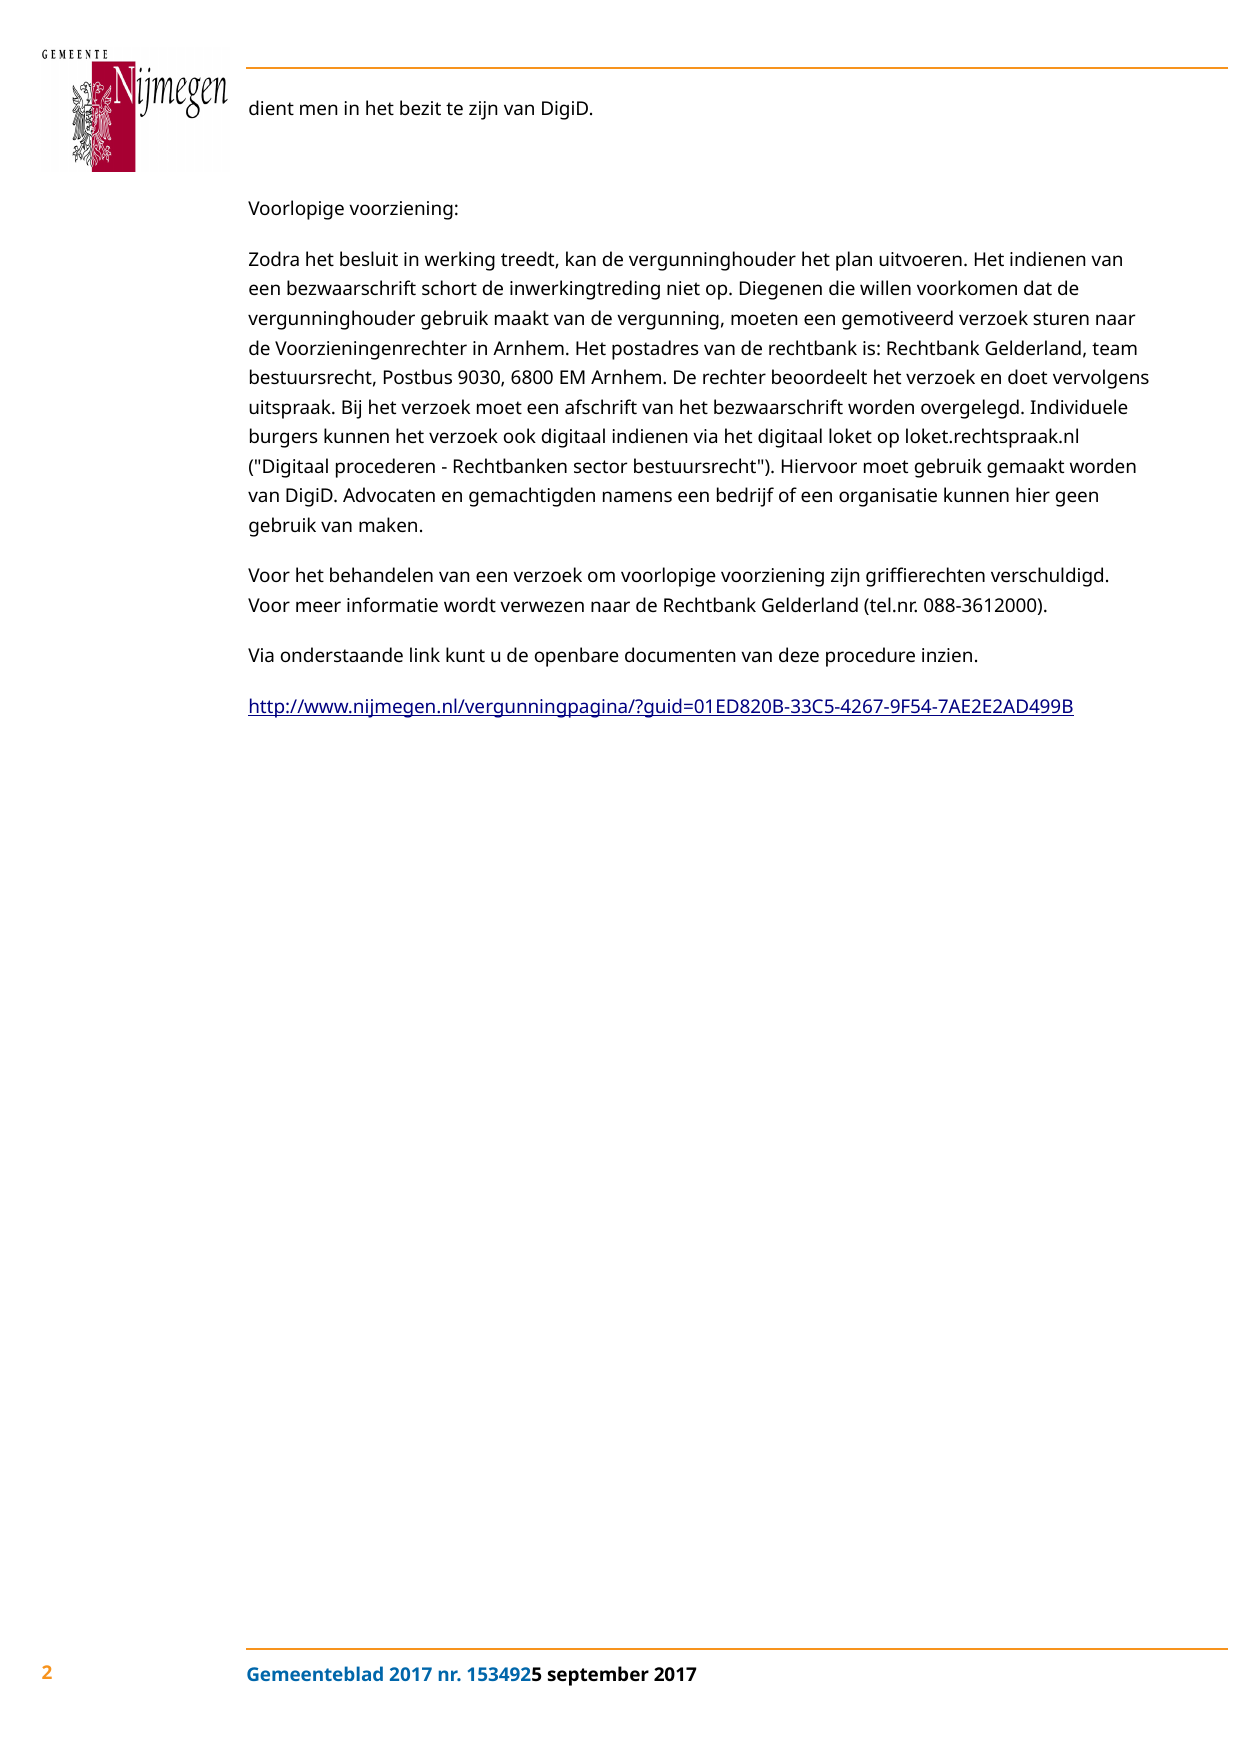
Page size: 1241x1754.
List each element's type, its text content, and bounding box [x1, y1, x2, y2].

text Voor het behandelen van een verzoek om voorlopige voorziening zijn griffierechten verschuldigd. Voor meer informatie wordt verwezen naar de Rechtbank Gelderland (tel.nr. 088-3612000). [248, 563, 1152, 618]
text Zodra het besluit in werking treedt, kan de vergunninghouder het plan uitvoeren. Het indienen van een bezwaarschrift schort de inwerkingtreding niet op. Diegenen die willen voorkomen dat de vergunninghouder gebruik maakt van de vergunning, moeten een gemotiveerd verzoek sturen naar de Voorzieningenrechter in Arnhem. Het postadres van de rechtbank is: Rechtbank Gelderland, team bestuursrecht, Postbus 9030, 6800 EM Arnhem. De rechter beoordeelt het verzoek en doet vervolgens uitspraak. Bij het verzoek moet een afschrift van het bezwaarschrift worden overgelegd. Individuele burgers kunnen het verzoek ook digitaal indienen via het digitaal loket op loket.rechtspraak.nl ("Digitaal procederen - Rechtbanken sector bestuursrecht"). Hiervoor moet gebruik gemaakt worden van DigiD. Advocaten en gemachtigden namens een bedrijf of een organisatie kunnen hier geen gebruik van maken. [248, 246, 1152, 538]
text Via onderstaande link kunt u de openbare documenten van deze procedure inzien. [248, 643, 1152, 668]
text Voorlopige voorziening: [248, 196, 1152, 221]
text dient men in het bezit te zijn van DigiD. [248, 95, 1152, 121]
picture [41, 47, 231, 172]
text http://www.nijmegen.nl/vergunningpagina/?guid=01ED820B-33C5-4267-9F54-7AE2E2AD499B [248, 693, 1152, 719]
